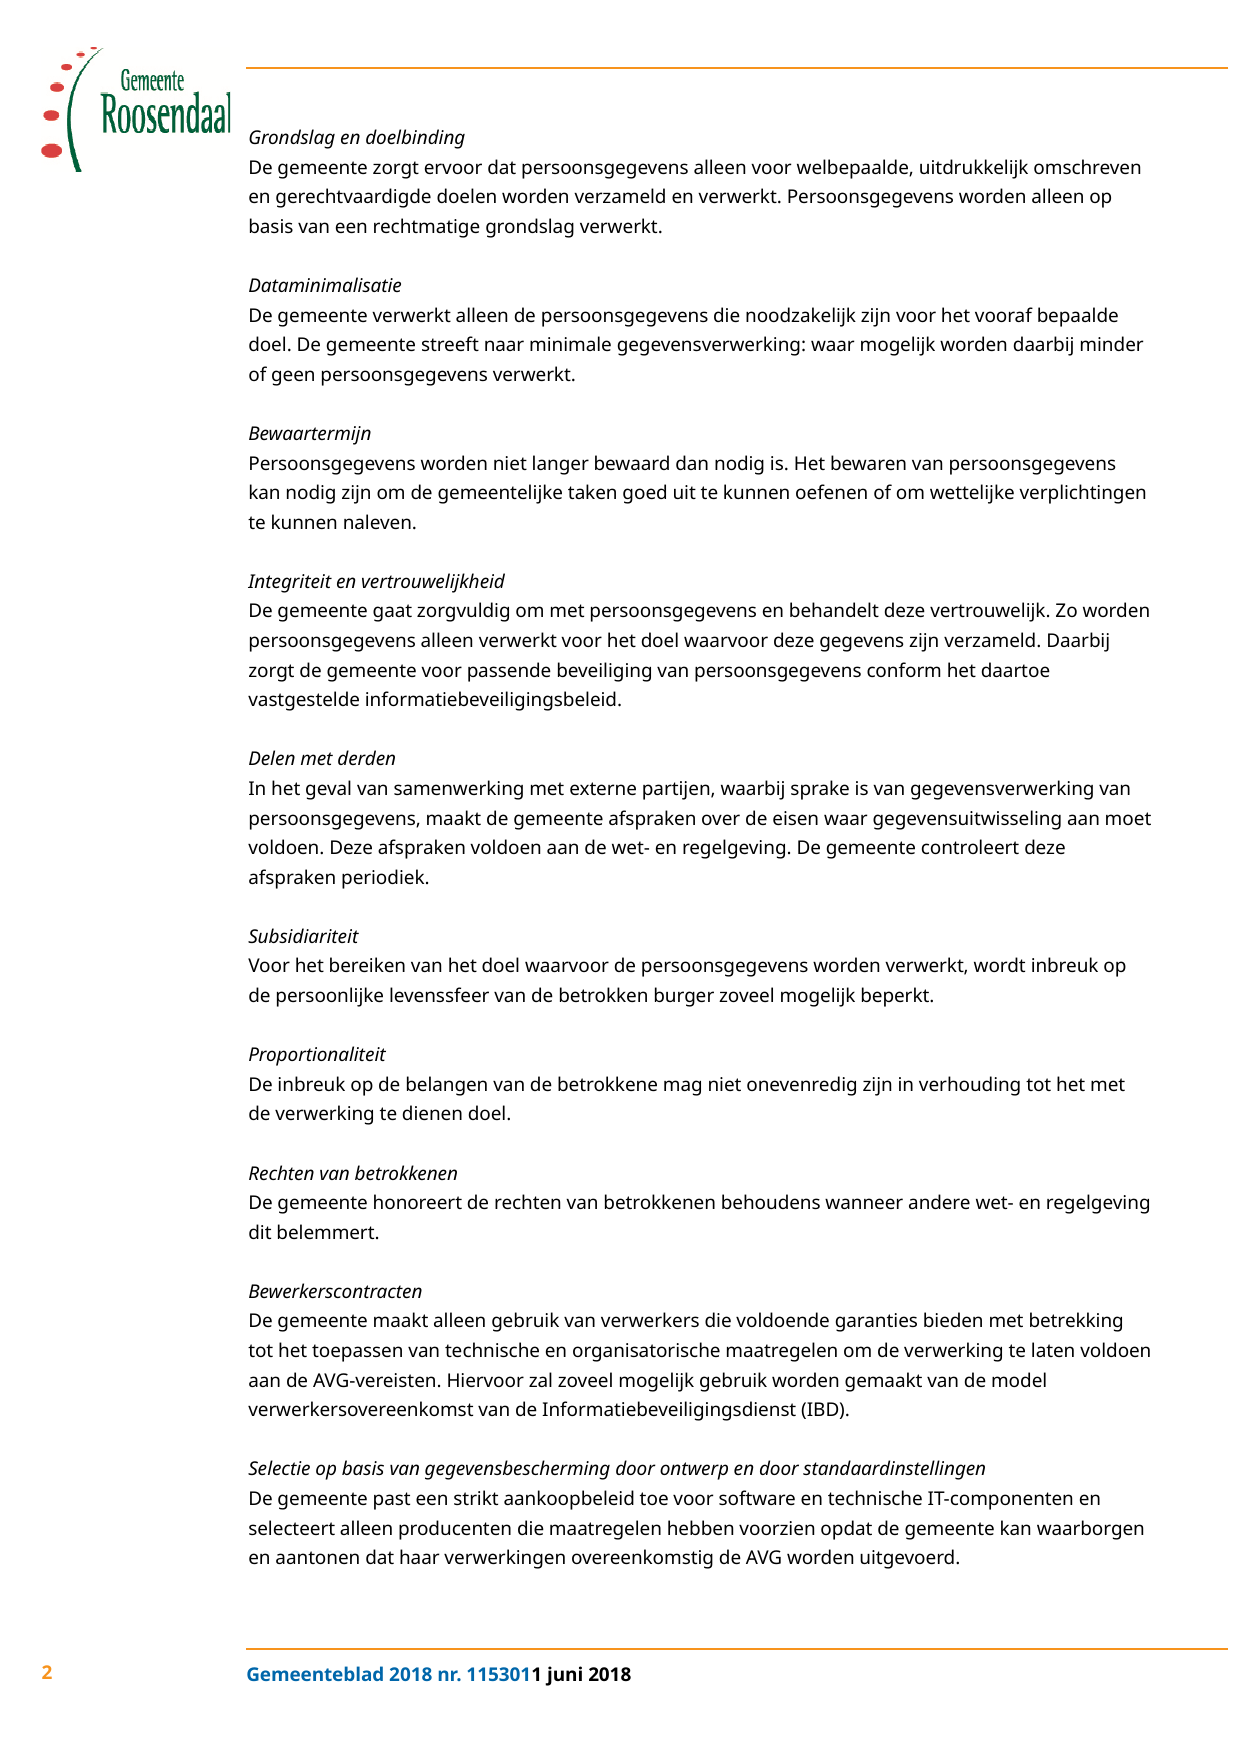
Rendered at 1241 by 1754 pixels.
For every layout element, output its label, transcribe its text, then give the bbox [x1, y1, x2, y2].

text Bewerkerscontracten [248, 1278, 1152, 1304]
text De gemeente honoreert de rechten van betrokkenen behoudens wanneer andere wet- en regelgeving dit belemmert. [248, 1189, 1152, 1245]
text Delen met derden [248, 746, 1152, 771]
text De inbreuk op de belangen van de betrokkene mag niet onevenredig zijn in verhouding tot het met de verwerking te dienen doel. [248, 1071, 1152, 1126]
text De gemeente zorgt ervoor dat persoonsgegevens alleen voor welbepaalde, uitdrukkelijk omschreven en gerechtvaardigde doelen worden verzameld en verwerkt. Persoonsgegevens worden alleen op basis van een rechtmatige grondslag verwerkt. [248, 154, 1152, 239]
text Subsidiariteit [248, 923, 1152, 949]
picture [41, 47, 231, 172]
text Rechten van betrokkenen [248, 1160, 1152, 1186]
text Dataminimalisatie [248, 272, 1152, 298]
text Integriteit en vertrouwelijkheid [248, 568, 1152, 594]
text De gemeente past een strikt aankoopbeleid toe voor software en technische IT-componenten en selecteert alleen producenten die maatregelen hebben voorzien opdat de gemeente kan waarborgen en aantonen dat haar verwerkingen overeenkomstig de AVG worden uitgevoerd. [248, 1485, 1152, 1570]
text In het geval van samenwerking met externe partijen, waarbij sprake is van gegevensverwerking van persoonsgegevens, maakt de gemeente afspraken over de eisen waar gegevensuitwisseling aan moet voldoen. Deze afspraken voldoen aan de wet- en regelgeving. De gemeente controleert deze afspraken periodiek. [248, 775, 1152, 890]
text De gemeente verwerkt alleen de persoonsgegevens die noodzakelijk zijn voor het vooraf bepaalde doel. De gemeente streeft naar minimale gegevensverwerking: waar mogelijk worden daarbij minder of geen persoonsgegevens verwerkt. [248, 302, 1152, 387]
text Proportionaliteit [248, 1041, 1152, 1067]
text De gemeente gaat zorgvuldig om met persoonsgegevens en behandelt deze vertrouwelijk. Zo worden persoonsgegevens alleen verwerkt voor het doel waarvoor deze gegevens zijn verzameld. Daarbij zorgt de gemeente voor passende beveiliging van persoonsgegevens conform het daartoe vastgestelde informatiebeveiligingsbeleid. [248, 598, 1152, 712]
text Selectie op basis van gegevensbescherming door ontwerp en door standaardinstellingen [248, 1456, 1152, 1481]
text Voor het bereiken van het doel waarvoor de persoonsgegevens worden verwerkt, wordt inbreuk op de persoonlijke levenssfeer van de betrokken burger zoveel mogelijk beperkt. [248, 953, 1152, 1008]
text Bewaartermijn [248, 420, 1152, 446]
text Persoonsgegevens worden niet langer bewaard dan nodig is. Het bewaren van persoonsgegevens kan nodig zijn om de gemeentelijke taken goed uit te kunnen oefenen of om wettelijke verplichtingen te kunnen naleven. [248, 450, 1152, 535]
text De gemeente maakt alleen gebruik van verwerkers die voldoende garanties bieden met betrekking tot het toepassen van technische en organisatorische maatregelen om de verwerking te laten voldoen aan de AVG-vereisten. Hiervoor zal zoveel mogelijk gebruik worden gemaakt van de model verwerkersovereenkomst van de Informatiebeveiligingsdienst (IBD). [248, 1308, 1152, 1422]
text Grondslag en doelbinding [248, 124, 1152, 150]
